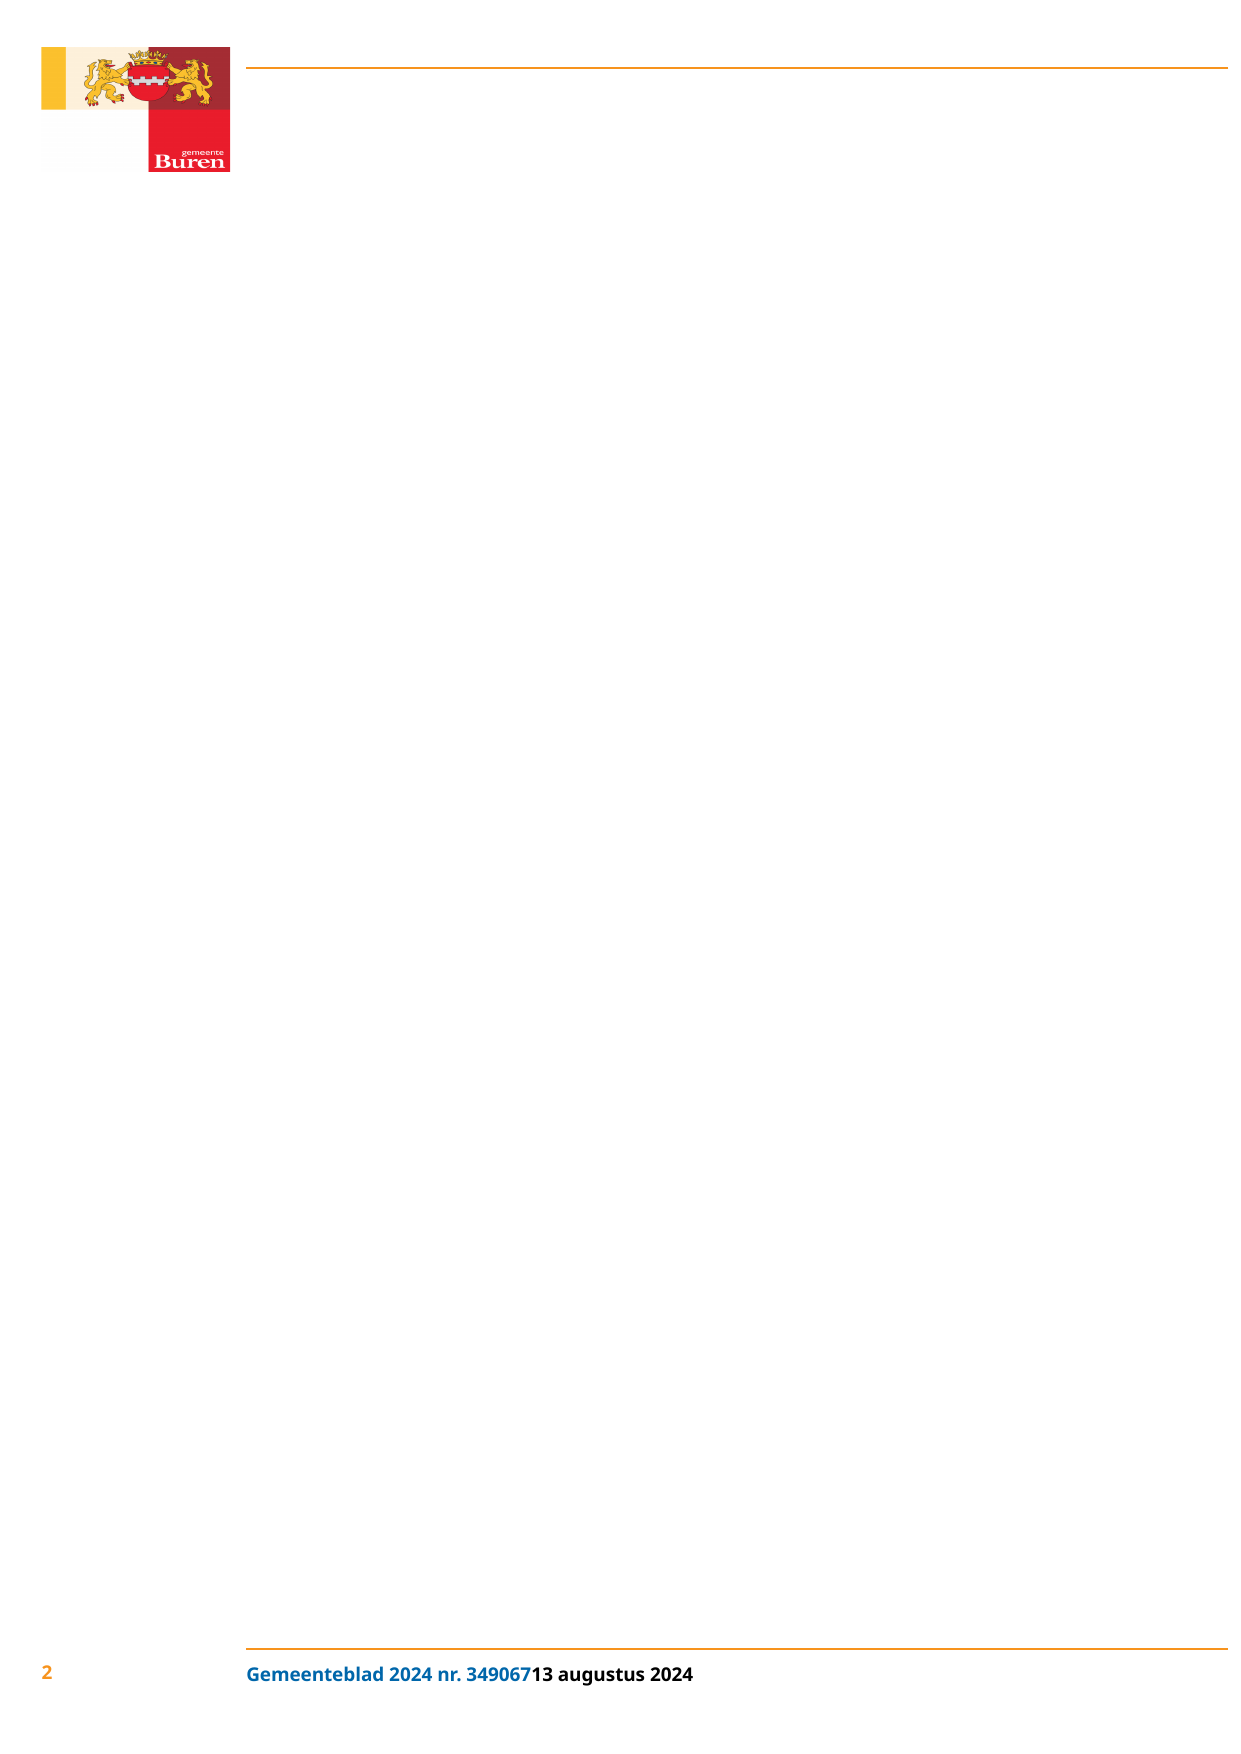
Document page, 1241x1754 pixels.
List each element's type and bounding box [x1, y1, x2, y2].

picture [41, 47, 231, 172]
